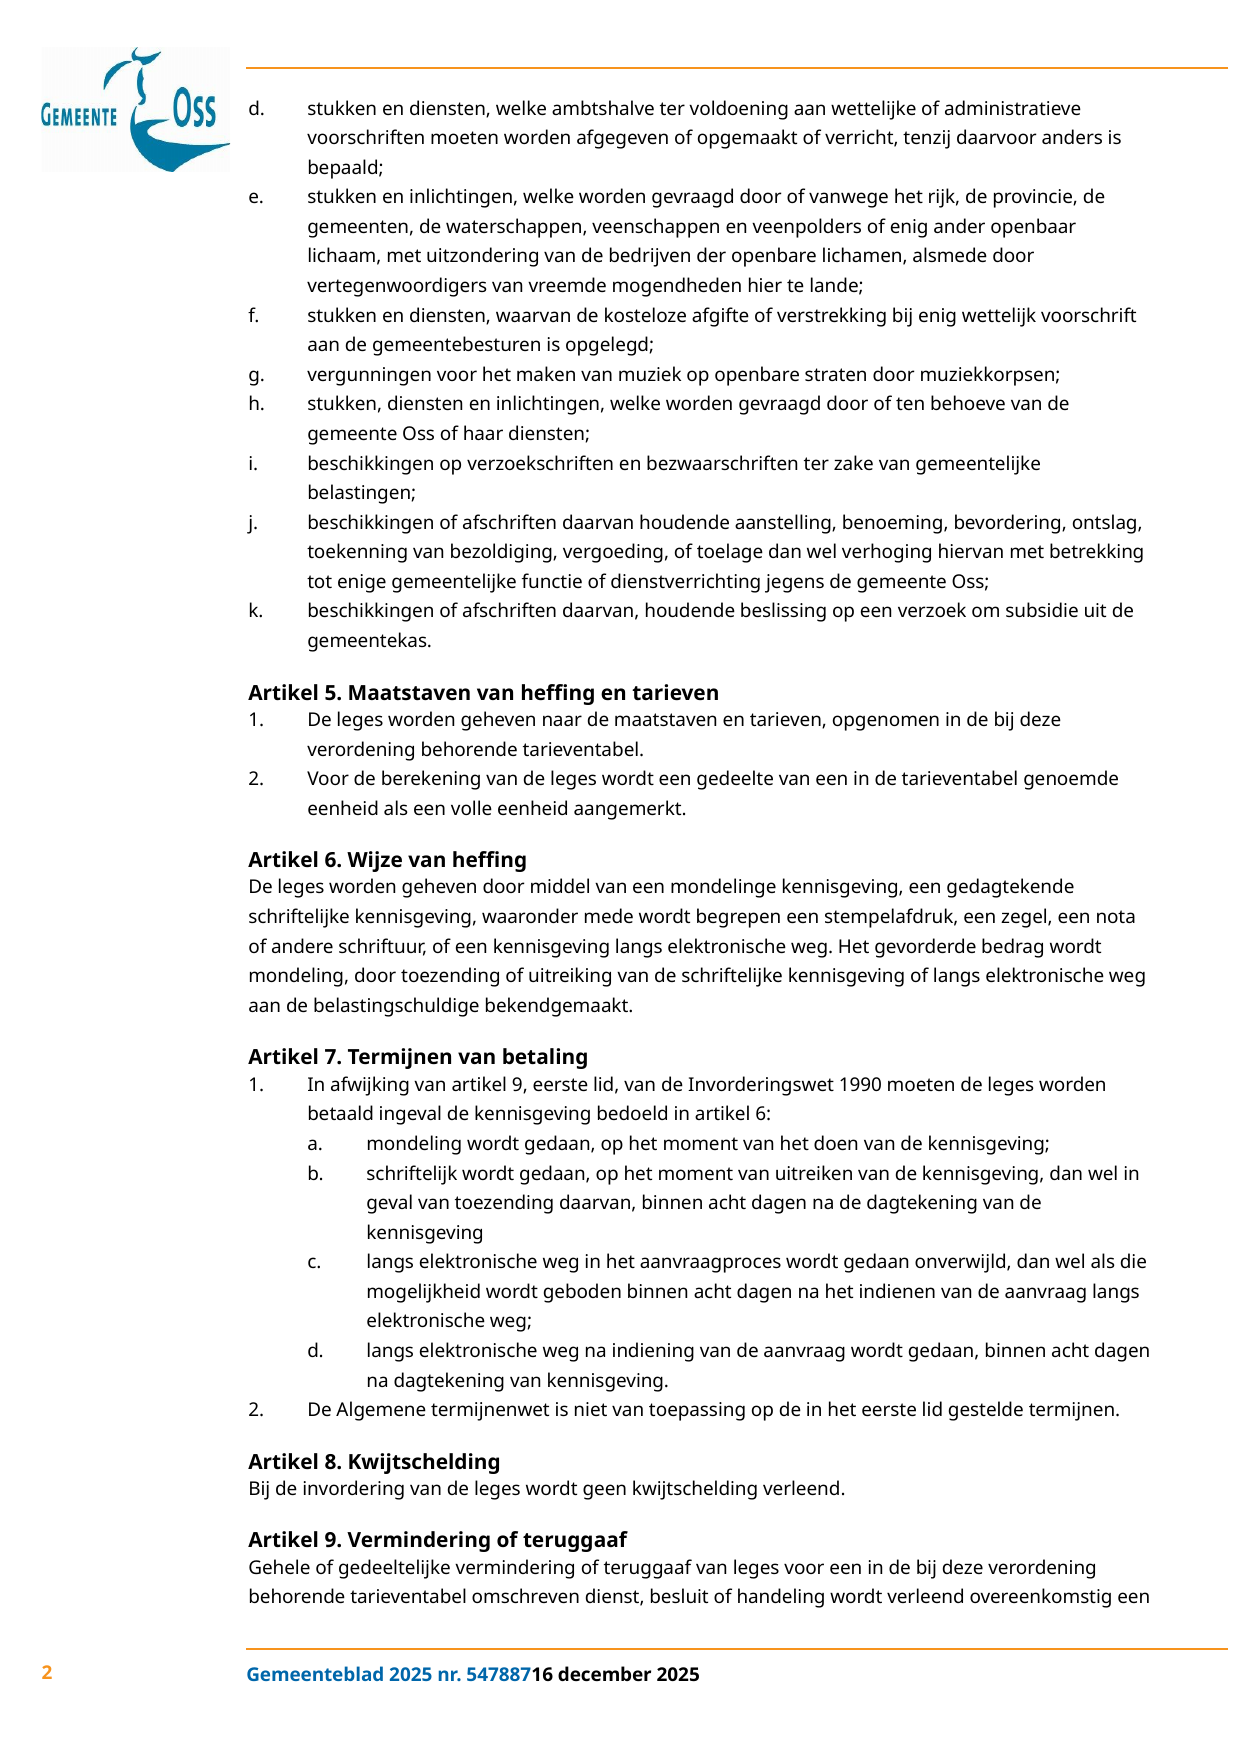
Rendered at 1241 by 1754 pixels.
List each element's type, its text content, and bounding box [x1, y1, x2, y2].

text Bij de invordering van de leges wordt geen kwijtschelding verleend. [248, 1475, 1152, 1501]
list De leges worden geheven naar de maatstaven en tarieven, opgenomen in de bij deze verordening behorende tarieventabel. [248, 706, 1152, 761]
list vergunningen voor het maken van muziek op openbare straten door muziekkorpsen; [248, 361, 1152, 387]
text De leges worden geheven door middel van een mondelinge kennisgeving, een gedagtekende schriftelijke kennisgeving, waaronder mede wordt begrepen een stempelafdruk, een zegel, een nota of andere schriftuur, of een kennisgeving langs elektronische weg. Het gevorderde bedrag wordt mondeling, door toezending of uitreiking van de schriftelijke kennisgeving of langs elektronische weg aan de belastingschuldige bekendgemaakt. [248, 874, 1152, 1018]
list mondeling wordt gedaan, op het moment van het doen van de kennisgeving; [307, 1130, 1152, 1156]
list langs elektronische weg na indiening van de aanvraag wordt gedaan, binnen acht dagen na dagtekening van kennisgeving. [307, 1337, 1152, 1392]
text Artikel 7. Termijnen van betaling [248, 1042, 1152, 1071]
list beschikkingen of afschriften daarvan houdende aanstelling, benoeming, bevordering, ontslag, toekenning van bezoldiging, vergoeding, of toelage dan wel verhoging hiervan met betrekking tot enige gemeentelijke functie of dienstverrichting jegens de gemeente Oss; [248, 509, 1152, 594]
list stukken en inlichtingen, welke worden gevraagd door of vanwege het rijk, de provincie, de gemeenten, de waterschappen, veenschappen en veenpolders of enig ander openbaar lichaam, met uitzondering van de bedrijven der openbare lichamen, alsmede door vertegenwoordigers van vreemde mogendheden hier te lande; [248, 183, 1152, 298]
text Gehele of gedeeltelijke vermindering of teruggaaf van leges voor een in de bij deze verordening behorende tarieventabel omschreven dienst, besluit of handeling wordt verleend overeenkomstig een [248, 1554, 1152, 1609]
list In afwijking van artikel 9, eerste lid, van de Invorderingswet 1990 moeten de leges worden betaald ingeval de kennisgeving bedoeld in artikel 6: [248, 1071, 1152, 1126]
picture [41, 47, 231, 172]
text Artikel 9. Vermindering of teruggaaf [248, 1526, 1152, 1554]
list schriftelijk wordt gedaan, op het moment van uitreiken van de kennisgeving, dan wel in geval van toezending daarvan, binnen acht dagen na de dagtekening van de kennisgeving [307, 1160, 1152, 1244]
list beschikkingen op verzoekschriften en bezwaarschriften ter zake van gemeentelijke belastingen; [248, 450, 1152, 505]
list beschikkingen of afschriften daarvan, houdende beslissing op een verzoek om subsidie uit de gemeentekas. [248, 598, 1152, 653]
list langs elektronische weg in het aanvraagproces wordt gedaan onverwijld, dan wel als die mogelijkheid wordt geboden binnen acht dagen na het indienen van de aanvraag langs elektronische weg; [307, 1248, 1152, 1333]
text Artikel 6. Wijze van heffing [248, 845, 1152, 874]
list Voor de berekening van de leges wordt een gedeelte van een in de tarieventabel genoemde eenheid als een volle eenheid aangemerkt. [248, 765, 1152, 821]
text Artikel 5. Maatstaven van heffing en tarieven [248, 678, 1152, 706]
list stukken, diensten en inlichtingen, welke worden gevraagd door of ten behoeve van de gemeente Oss of haar diensten; [248, 391, 1152, 446]
list stukken en diensten, waarvan de kosteloze afgifte of verstrekking bij enig wettelijk voorschrift aan de gemeentebesturen is opgelegd; [248, 302, 1152, 357]
list stukken en diensten, welke ambtshalve ter voldoening aan wettelijke of administratieve voorschriften moeten worden afgegeven of opgemaakt of verricht, tenzij daarvoor anders is bepaald; [248, 95, 1152, 180]
text Artikel 8. Kwijtschelding [248, 1447, 1152, 1475]
list De Algemene termijnenwet is niet van toepassing op de in het eerste lid gestelde termijnen. [248, 1396, 1152, 1422]
